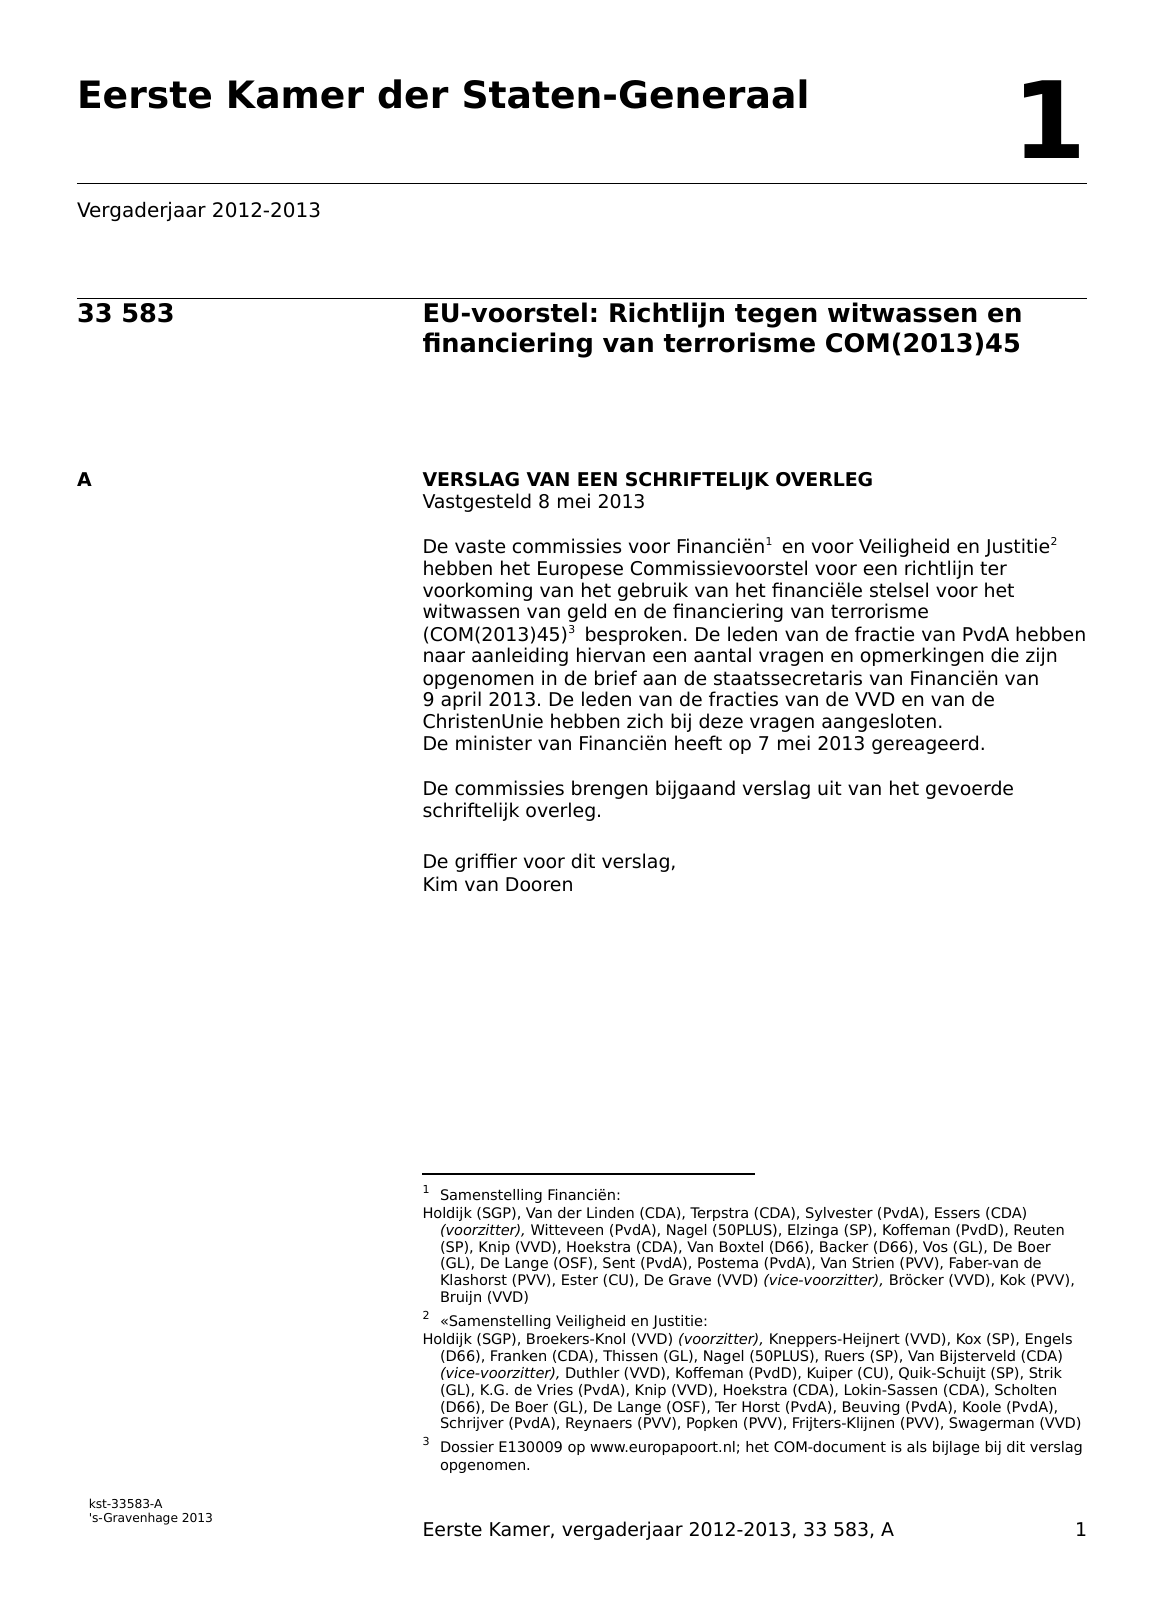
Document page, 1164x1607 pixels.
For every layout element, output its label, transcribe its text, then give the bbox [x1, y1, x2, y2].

text Vastgesteld 8 mei 2013 [422, 491, 1087, 513]
text Samenstelling Financiën: [422, 1183, 1087, 1205]
text Holdijk (SGP), Broekers-Knol (VVD) (voorzitter), Kneppers-Heijnert (VVD), Kox (SP), Engels (D66), Franken (CDA), Thissen (GL), Nagel (50PLUS), Ruers (SP), Van Bijsterveld (CDA) (vice-voorzitter), Duthler (VVD), Koffeman (PvdD), Kuiper (CU), Quik-Schuijt (SP), Strik (GL), K.G. de Vries (PvdA), Knip (VVD), Hoekstra (CDA), Lokin-Sassen (CDA), Scholten (D66), De Boer (GL), De Lange (OSF), Ter Horst (PvdA), Beuving (PvdA), Koole (PvdA), Schrijver (PvdA), Reynaers (PVV), Popken (PVV), Frijters-Klijnen (PVV), Swagerman (VVD) [422, 1331, 1087, 1432]
table_header Eerste Kamer der Staten-Generaal [77, 59, 886, 183]
subtitle 33 583 EU-voorstel: Richtlijn tegen witwassen en financiering van terrorisme COM(2013)45 [77, 299, 1087, 358]
table_cell Vergaderjaar 2012-2013 [77, 184, 1087, 298]
text kst-33583-A [88, 1497, 323, 1511]
text De griffier voor dit verslag, Kim van Dooren [422, 851, 1087, 895]
text Dossier E130009 op www.europapoort.nl; het COM-document is als bijlage bij dit verslag opgenomen. [422, 1435, 1087, 1474]
text De commissies brengen bijgaand verslag uit van het gevoerde schriftelijk overleg. [422, 777, 1087, 821]
text De minister van Financiën heeft op 7 mei 2013 gereageerd. [422, 733, 1087, 755]
text De vaste commissies voor Financiën en voor Veiligheid en Justitie hebben het Europese Commissievoorstel voor een richtlijn ter voorkoming van het gebruik van het financiële stelsel voor het witwassen van geld en de financiering van terrorisme (COM(2013)45) besproken. De leden van de fractie van PvdA hebben naar aanleiding hiervan een aantal vragen en opmerkingen die zijn opgenomen in de brief aan de staatssecretaris van Financiën van 9 april 2013. De leden van de fracties van de VVD en van de ChristenUnie hebben zich bij deze vragen aangesloten. [422, 536, 1087, 733]
text «Samenstelling Veiligheid en Justitie: [422, 1309, 1087, 1331]
text 's-Gravenhage 2013 [88, 1511, 323, 1525]
subtitle A VERSLAG VAN EEN SCHRIFTELIJK OVERLEG [77, 469, 1087, 491]
table_header 1 [886, 59, 1087, 183]
text Holdijk (SGP), Van der Linden (CDA), Terpstra (CDA), Sylvester (PvdA), Essers (CDA) (voorzitter), Witteveen (PvdA), Nagel (50PLUS), Elzinga (SP), Koffeman (PvdD), Reuten (SP), Knip (VVD), Hoekstra (CDA), Van Boxtel (D66), Backer (D66), Vos (GL), De Boer (GL), De Lange (OSF), Sent (PvdA), Postema (PvdA), Van Strien (PVV), Faber-van de Klashorst (PVV), Ester (CU), De Grave (VVD) (vice-voorzitter), Bröcker (VVD), Kok (PVV), Bruijn (VVD) [422, 1205, 1087, 1306]
